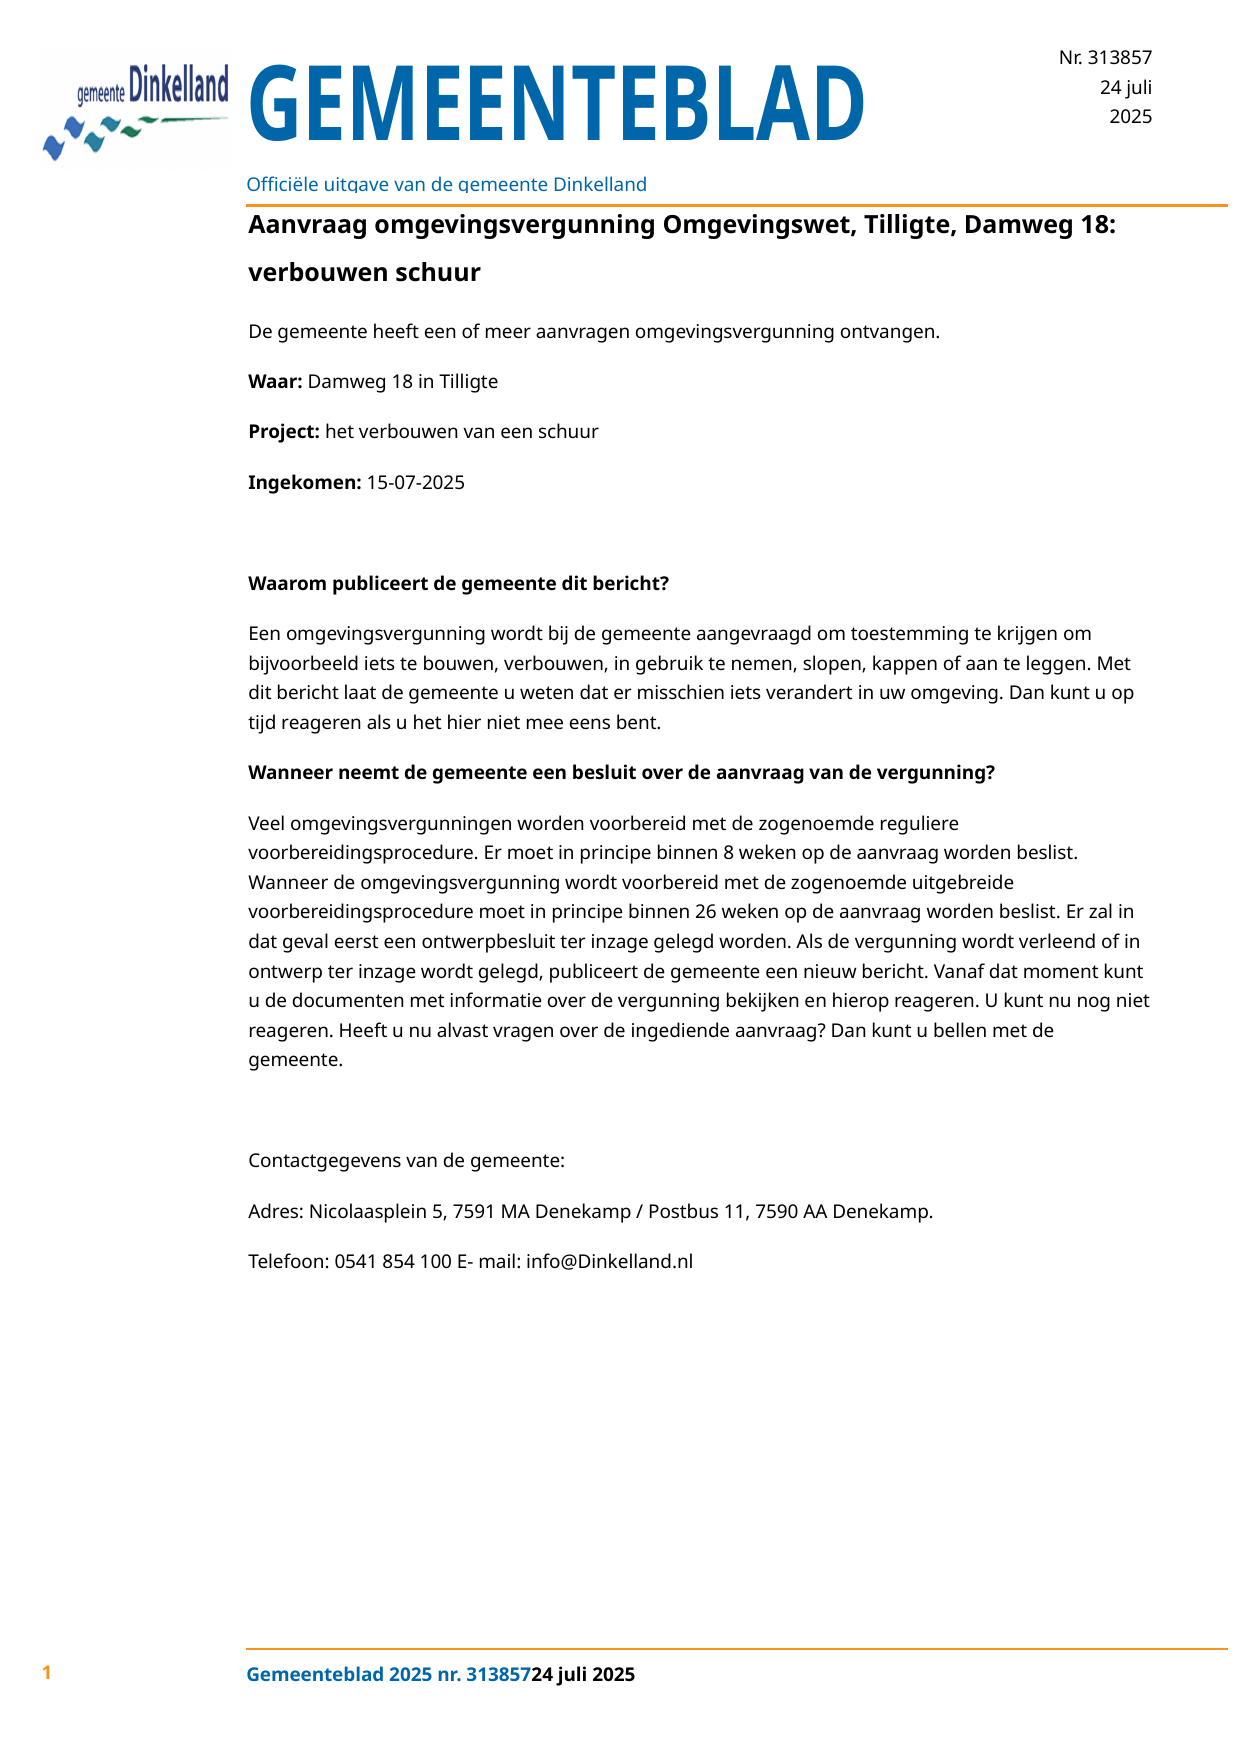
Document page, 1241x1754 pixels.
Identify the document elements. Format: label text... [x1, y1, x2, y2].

text Telefoon: 0541 854 100 E- mail: info@Dinkelland.nl [248, 1248, 1152, 1274]
text Waar: Damweg 18 in Tilligte [248, 368, 1152, 394]
text Adres: Nicolaasplein 5, 7591 MA Denekamp / Postbus 11, 7590 AA Denekamp. [248, 1198, 1152, 1224]
text Waarom publiceert de gemeente dit bericht? [248, 570, 1152, 596]
text Wanneer neemt de gemeente een besluit over de aanvraag van de vergunning? [248, 759, 1152, 785]
text Contactgegevens van de gemeente: [248, 1147, 1152, 1173]
text Een omgevingsvergunning wordt bij de gemeente aangevraagd om toestemming te krijgen om bijvoorbeeld iets te bouwen, verbouwen, in gebruik te nemen, slopen, kappen of aan te leggen. Met dit bericht laat de gemeente u weten dat er misschien iets verandert in uw omgeving. Dan kunt u op tijd reageren als u het hier niet mee eens bent. [248, 620, 1152, 735]
text Veel omgevingsvergunningen worden voorbereid met de zogenoemde reguliere voorbereidingsprocedure. Er moet in principe binnen 8 weken op de aanvraag worden beslist. Wanneer de omgevingsvergunning wordt voorbereid met de zogenoemde uitgebreide voorbereidingsprocedure moet in principe binnen 26 weken op de aanvraag worden beslist. Er zal in dat geval eerst een ontwerpbesluit ter inzage gelegd worden. Als de vergunning wordt verleend of in ontwerp ter inzage wordt gelegd, publiceert de gemeente een nieuw bericht. Vanaf dat moment kunt u de documenten met informatie over de vergunning bekijken en hierop reageren. U kunt nu nog niet reageren. Heeft u nu alvast vragen over de ingediende aanvraag? Dan kunt u bellen met de gemeente. [248, 810, 1152, 1072]
text Aanvraag omgevingsvergunning Omgevingswet, Tilligte, Damweg 18: verbouwen schuur [248, 207, 1152, 288]
text De gemeente heeft een of meer aanvragen omgevingsvergunning ontvangen. [248, 318, 1152, 344]
text Project: het verbouwen van een schuur [248, 419, 1152, 444]
picture [41, 47, 231, 172]
text Ingekomen: 15-07-2025 [248, 469, 1152, 495]
